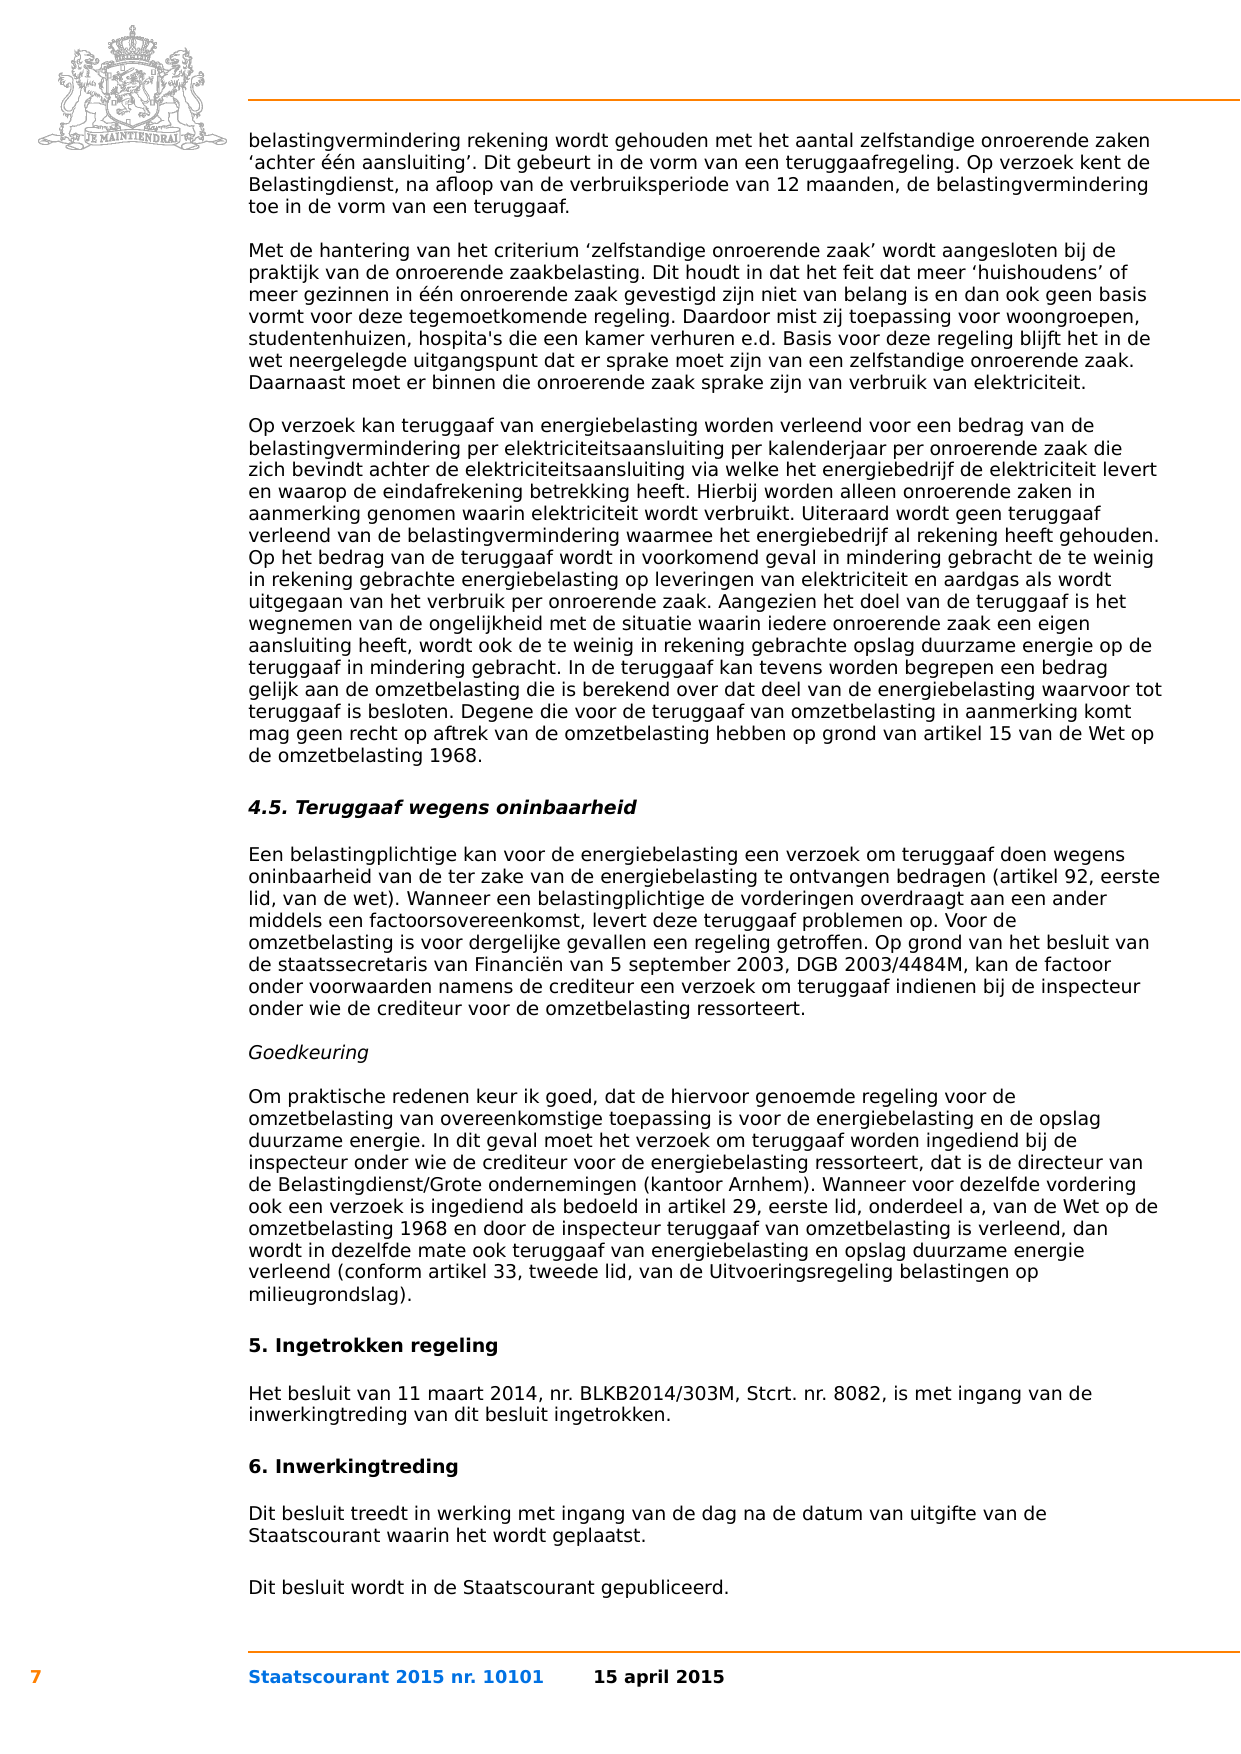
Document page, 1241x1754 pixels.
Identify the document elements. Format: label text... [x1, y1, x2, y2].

text belastingvermindering rekening wordt gehouden met het aantal zelfstandige onroerende zaken ‘achter één aansluiting’. Dit gebeurt in de vorm van een teruggaafregeling. Op verzoek kent de Belastingdienst, na afloop van de verbruiksperiode van 12 maanden, de belastingvermindering toe in de vorm van een teruggaaf. [248, 130, 1163, 218]
subtitle 5. Ingetrokken regeling [248, 1335, 1163, 1357]
text Op verzoek kan teruggaaf van energiebelasting worden verleend voor een bedrag van de belastingvermindering per elektriciteitsaansluiting per kalenderjaar per onroerende zaak die zich bevindt achter de elektriciteitsaansluiting via welke het energiebedrijf de elektriciteit levert en waarop de eindafrekening betrekking heeft. Hierbij worden alleen onroerende zaken in aanmerking genomen waarin elektriciteit wordt verbruikt. Uiteraard wordt geen teruggaaf verleend van de belastingvermindering waarmee het energiebedrijf al rekening heeft gehouden. Op het bedrag van de teruggaaf wordt in voorkomend geval in mindering gebracht de te weinig in rekening gebrachte energiebelasting op leveringen van elektriciteit en aardgas als wordt uitgegaan van het verbruik per onroerende zaak. Aangezien het doel van de teruggaaf is het wegnemen van de ongelijkheid met de situatie waarin iedere onroerende zaak een eigen aansluiting heeft, wordt ook de te weinig in rekening gebrachte opslag duurzame energie op de teruggaaf in mindering gebracht. In de teruggaaf kan tevens worden begrepen een bedrag gelijk aan de omzetbelasting die is berekend over dat deel van de energiebelasting waarvoor tot teruggaaf is besloten. Degene die voor de teruggaaf van omzetbelasting in aanmerking komt mag geen recht op aftrek van de omzetbelasting hebben op grond van artikel 15 van de Wet op de omzetbelasting 1968. [248, 415, 1163, 767]
subtitle 4.5. Teruggaaf wegens oninbaarheid [248, 797, 1163, 819]
text Met de hantering van het criterium ‘zelfstandige onroerende zaak’ wordt aangesloten bij de praktijk van de onroerende zaakbelasting. Dit houdt in dat het feit dat meer ‘huishoudens’ of meer gezinnen in één onroerende zaak gevestigd zijn niet van belang is en dan ook geen basis vormt voor deze tegemoetkomende regeling. Daardoor mist zij toepassing voor woongroepen, studentenhuizen, hospita's die een kamer verhuren e.d. Basis voor deze regeling blijft het in de wet neergelegde uitgangspunt dat er sprake moet zijn van een zelfstandige onroerende zaak. Daarnaast moet er binnen die onroerende zaak sprake zijn van verbruik van elektriciteit. [248, 240, 1163, 393]
text Dit besluit wordt in de Staatscourant gepubliceerd. [248, 1577, 1163, 1599]
text Dit besluit treedt in werking met ingang van de dag na de datum van uitgifte van de Staatscourant waarin het wordt geplaatst. [248, 1503, 1163, 1547]
text Om praktische redenen keur ik goed, dat de hiervoor genoemde regeling voor de omzetbelasting van overeenkomstige toepassing is voor de energiebelasting en de opslag duurzame energie. In dit geval moet het verzoek om teruggaaf worden ingediend bij de inspecteur onder wie de crediteur voor de energiebelasting ressorteert, dat is de directeur van de Belastingdienst/Grote ondernemingen (kantoor Arnhem). Wanneer voor dezelfde vordering ook een verzoek is ingediend als bedoeld in artikel 29, eerste lid, onderdeel a, van de Wet op de omzetbelasting 1968 en door de inspecteur teruggaaf van omzetbelasting is verleend, dan wordt in dezelfde mate ook teruggaaf van energiebelasting en opslag duurzame energie verleend (conform artikel 33, tweede lid, van de Uitvoeringsregeling belastingen op milieugrondslag). [248, 1086, 1163, 1305]
subtitle 6. Inwerkingtreding [248, 1456, 1163, 1478]
text Het besluit van 11 maart 2014, nr. BLKB2014/303M, Stcrt. nr. 8082, is met ingang van de inwerkingtreding van dit besluit ingetrokken. [248, 1382, 1163, 1426]
text Een belastingplichtige kan voor de energiebelasting een verzoek om teruggaaf doen wegens oninbaarheid van de ter zake van de energiebelasting te ontvangen bedragen (artikel 92, eerste lid, van de wet). Wanneer een belastingplichtige de vorderingen overdraagt aan een ander middels een factoorsovereenkomst, levert deze teruggaaf problemen op. Voor de omzetbelasting is voor dergelijke gevallen een regeling getroffen. Op grond van het besluit van de staatssecretaris van Financiën van 5 september 2003, DGB 2003/4484M, kan de factoor onder voorwaarden namens de crediteur een verzoek om teruggaaf indienen bij de inspecteur onder wie de crediteur voor de omzetbelasting ressorteert. [248, 844, 1163, 1020]
picture [38, 25, 227, 150]
subtitle Goedkeuring [248, 1042, 1163, 1064]
